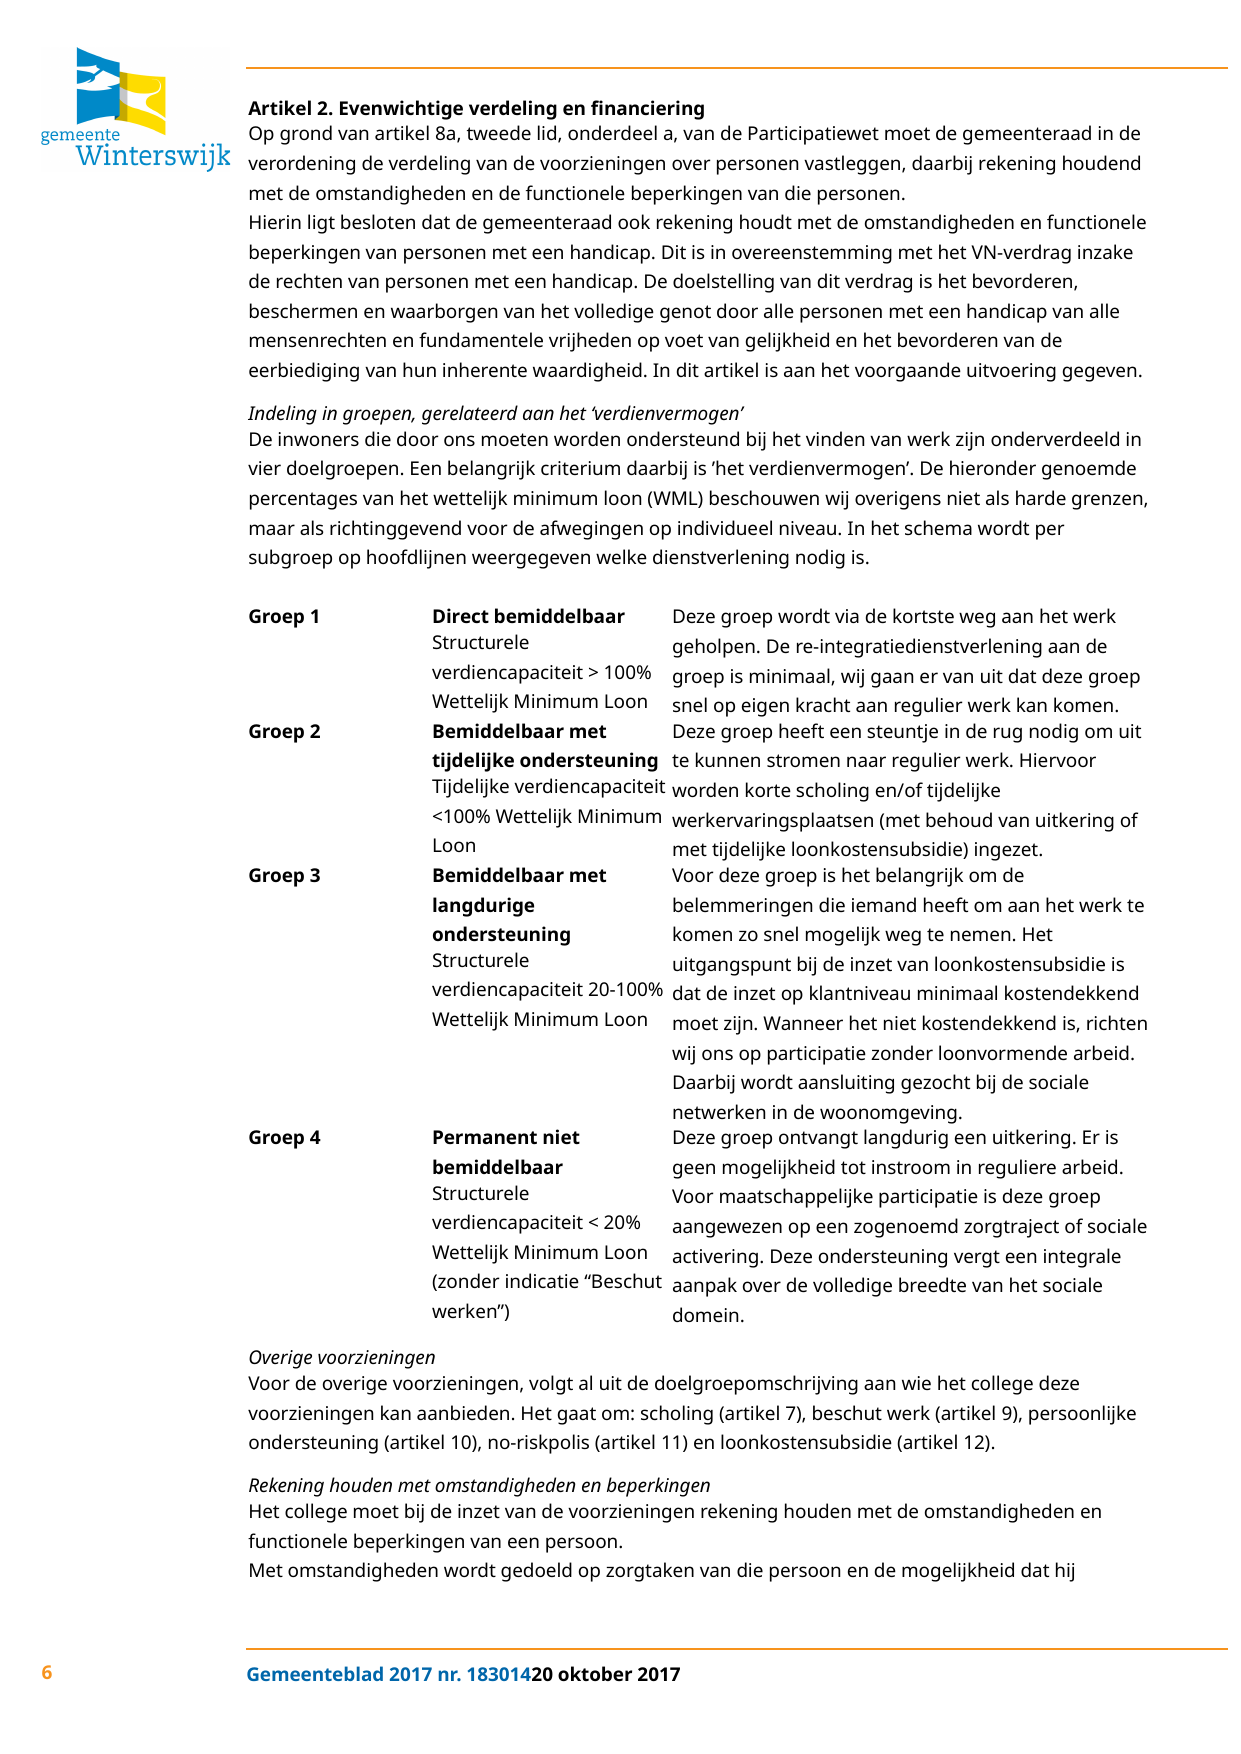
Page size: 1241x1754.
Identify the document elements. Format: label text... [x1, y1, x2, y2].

text Voor de overige voorzieningen, volgt al uit de doelgroepomschrijving aan wie het college deze voorzieningen kan aanbieden. Het gaat om: scholing (artikel 7), beschut werk (artikel 9), persoonlijke ondersteuning (artikel 10), no-riskpolis (artikel 11) en loonkostensubsidie (artikel 12). [248, 1370, 1152, 1455]
text Indeling in groepen, gerelateerd aan het ‘verdienvermogen’ [248, 400, 1152, 426]
table_cell Tijdelijke verdiencapaciteit <100% Wettelijk Minimum Loon [432, 774, 672, 862]
text Rekening houden met omstandigheden en beperkingen [248, 1473, 1152, 1498]
text De inwoners die door ons moeten worden ondersteund bij het vinden van werk zijn onderverdeeld in vier doelgroepen. Een belangrijk criterium daarbij is ’het verdienvermogen’. De hieronder genoemde percentages van het wettelijk minimum loon (WML) beschouwen wij overigens niet als harde grenzen, maar als richtinggevend voor de afwegingen op individueel niveau. In het schema wordt per subgroep op hoofdlijnen weergegeven welke dienstverlening nodig is. [248, 426, 1152, 570]
table_cell Permanent niet bemiddelbaar [432, 1125, 672, 1180]
text Overige voorzieningen [248, 1344, 1152, 1370]
text Hierin ligt besloten dat de gemeenteraad ook rekening houdt met de omstandigheden en functionele beperkingen van personen met een handicap. Dit is in overeenstemming met het VN-verdrag inzake de rechten van personen met een handicap. De doelstelling van dit verdrag is het bevorderen, beschermen en waarborgen van het volledige genot door alle personen met een handicap van alle mensenrechten en fundamentele vrijheden op voet van gelijkheid en het bevorderen van de eerbiediging van hun inherente waardigheid. In dit artikel is aan het voorgaande uitvoering gegeven. [248, 209, 1152, 383]
text Het college moet bij de inzet van de voorzieningen rekening houden met de omstandigheden en functionele beperkingen van een persoon. [248, 1498, 1152, 1554]
text Op grond van artikel 8a, tweede lid, onderdeel a, van de Participatiewet moet de gemeenteraad in de verordening de verdeling van de voorzieningen over personen vastleggen, daarbij rekening houdend met de omstandigheden en de functionele beperkingen van die personen. [248, 121, 1152, 205]
table_cell Bemiddelbaar met langdurige ondersteuning [432, 862, 672, 947]
table_cell Groep 4 [248, 1125, 432, 1328]
table_cell Structurele verdiencapaciteit < 20% Wettelijk Minimum Loon (zonder indicatie “Beschut werken”) [432, 1180, 672, 1328]
table_cell Deze groep ontvangt langdurig een uitkering. Er is geen mogelijkheid tot instroom in reguliere arbeid. Voor maatschappelijke participatie is deze groep aangewezen op een zogenoemd zorgtraject of sociale activering. Deze ondersteuning vergt een integrale aanpak over de volledige breedte van het sociale domein. [672, 1125, 1152, 1328]
table_header Deze groep wordt via de kortste weg aan het werk geholpen. De re-integratiedienstverlening aan de groep is minimaal, wij gaan er van uit dat deze groep snel op eigen kracht aan regulier werk kan komen. [672, 604, 1152, 718]
table_cell Deze groep heeft een steuntje in de rug nodig om uit te kunnen stromen naar regulier werk. Hiervoor worden korte scholing en/of tijdelijke werkervaringsplaatsen (met behoud van uitkering of met tijdelijke loonkostensubsidie) ingezet. [672, 718, 1152, 862]
table_cell Groep 3 [248, 862, 432, 1124]
picture [41, 47, 231, 172]
picture [225, 153, 231, 162]
text Artikel 2. Evenwichtige verdeling en financiering [248, 95, 1152, 121]
table_cell Bemiddelbaar met tijdelijke ondersteuning [432, 718, 672, 773]
table_header Groep 1 [248, 604, 432, 718]
table_cell Structurele verdiencapaciteit 20-100% Wettelijk Minimum Loon [432, 947, 672, 1124]
table_header Direct bemiddelbaar [432, 604, 672, 629]
table_cell Groep 2 [248, 718, 432, 862]
table_cell Structurele verdiencapaciteit > 100% Wettelijk Minimum Loon [432, 629, 672, 718]
text Met omstandigheden wordt gedoeld op zorgtaken van die persoon en de mogelijkheid dat hij [248, 1557, 1152, 1583]
table_cell Voor deze groep is het belangrijk om de belemmeringen die iemand heeft om aan het werk te komen zo snel mogelijk weg te nemen. Het uitgangspunt bij de inzet van loonkostensubsidie is dat de inzet op klantniveau minimaal kostendekkend moet zijn. Wanneer het niet kostendekkend is, richten wij ons op participatie zonder loonvormende arbeid. Daarbij wordt aansluiting gezocht bij de sociale netwerken in de woonomgeving. [672, 862, 1152, 1124]
